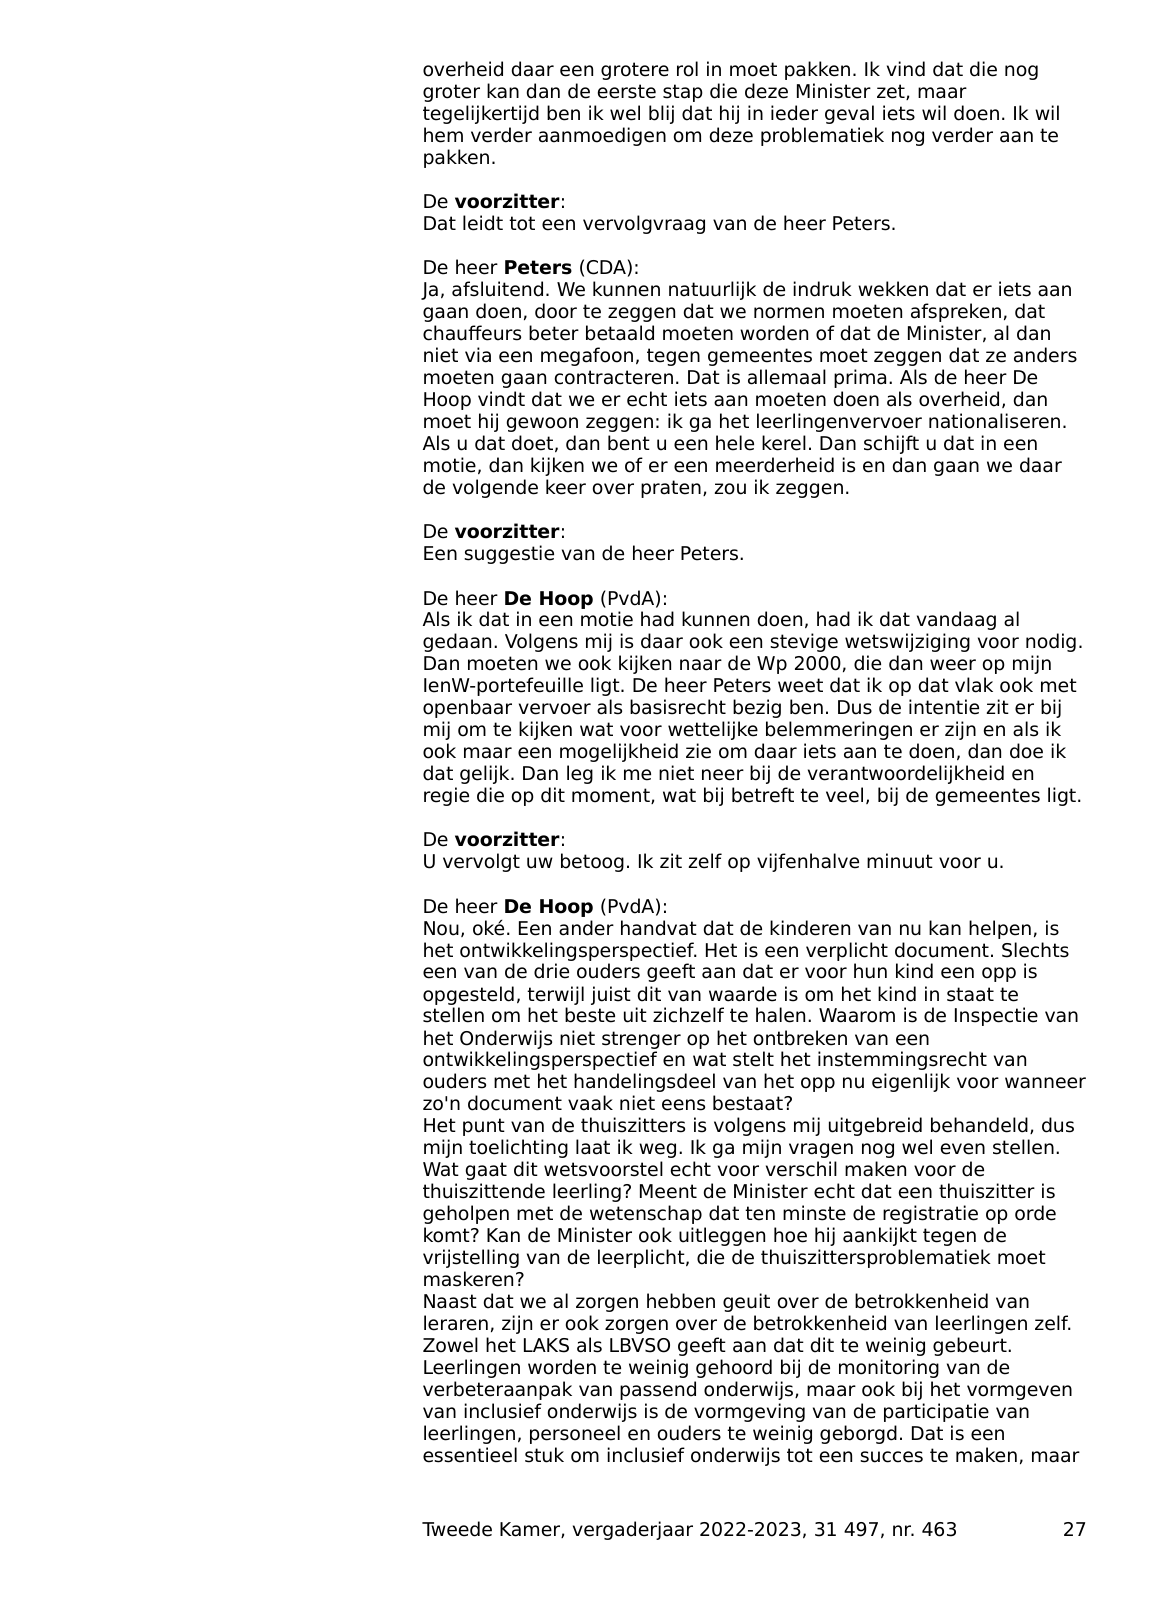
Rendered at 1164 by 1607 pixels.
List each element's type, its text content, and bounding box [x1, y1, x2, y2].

text Dat leidt tot een vervolgvraag van de heer Peters. [422, 213, 1087, 235]
text overheid daar een grotere rol in moet pakken. Ik vind dat die nog groter kan dan de eerste stap die deze Minister zet, maar tegelijkertijd ben ik wel blij dat hij in ieder geval iets wil doen. Ik wil hem verder aanmoedigen om deze problematiek nog verder aan te pakken. [422, 59, 1087, 169]
text De voorzitter: [422, 191, 1087, 213]
text De heer De Hoop (PvdA): [422, 587, 1087, 609]
text De heer De Hoop (PvdA): [422, 896, 1087, 917]
text U vervolgt uw betoog. Ik zit zelf op vijfenhalve minuut voor u. [422, 851, 1087, 873]
text Een suggestie van de heer Peters. [422, 543, 1087, 565]
text De heer Peters (CDA): [422, 257, 1087, 279]
text De voorzitter: [422, 521, 1087, 543]
text Naast dat we al zorgen hebben geuit over de betrokkenheid van leraren, zijn er ook zorgen over de betrokkenheid van leerlingen zelf. Zowel het LAKS als LBVSO geeft aan dat dit te weinig gebeurt. Leerlingen worden te weinig gehoord bij de monitoring van de verbeteraanpak van passend onderwijs, maar ook bij het vormgeven van inclusief onderwijs is de vormgeving van de participatie van leerlingen, personeel en ouders te weinig geborgd. Dat is een essentieel stuk om inclusief onderwijs tot een succes te maken, maar [422, 1291, 1087, 1467]
text Nou, oké. Een ander handvat dat de kinderen van nu kan helpen, is het ontwikkelingsperspectief. Het is een verplicht document. Slechts een van de drie ouders geeft aan dat er voor hun kind een opp is opgesteld, terwijl juist dit van waarde is om het kind in staat te stellen om het beste uit zichzelf te halen. Waarom is de Inspectie van het Onderwijs niet strenger op het ontbreken van een ontwikkelingsperspectief en wat stelt het instemmingsrecht van ouders met het handelingsdeel van het opp nu eigenlijk voor wanneer zo'n document vaak niet eens bestaat? [422, 917, 1087, 1115]
text Als ik dat in een motie had kunnen doen, had ik dat vandaag al gedaan. Volgens mij is daar ook een stevige wetswijziging voor nodig. Dan moeten we ook kijken naar de Wp 2000, die dan weer op mijn IenW-portefeuille ligt. De heer Peters weet dat ik op dat vlak ook met openbaar vervoer als basisrecht bezig ben. Dus de intentie zit er bij mij om te kijken wat voor wettelijke belemmeringen er zijn en als ik ook maar een mogelijkheid zie om daar iets aan te doen, dan doe ik dat gelijk. Dan leg ik me niet neer bij de verantwoordelijkheid en regie die op dit moment, wat bij betreft te veel, bij de gemeentes ligt. [422, 609, 1087, 807]
text Het punt van de thuiszitters is volgens mij uitgebreid behandeld, dus mijn toelichting laat ik weg. Ik ga mijn vragen nog wel even stellen. Wat gaat dit wetsvoorstel echt voor verschil maken voor de thuiszittende leerling? Meent de Minister echt dat een thuiszitter is geholpen met de wetenschap dat ten minste de registratie op orde komt? Kan de Minister ook uitleggen hoe hij aankijkt tegen de vrijstelling van de leerplicht, die de thuiszittersproblematiek moet maskeren? [422, 1115, 1087, 1291]
text Ja, afsluitend. We kunnen natuurlijk de indruk wekken dat er iets aan gaan doen, door te zeggen dat we normen moeten afspreken, dat chauffeurs beter betaald moeten worden of dat de Minister, al dan niet via een megafoon, tegen gemeentes moet zeggen dat ze anders moeten gaan contracteren. Dat is allemaal prima. Als de heer De Hoop vindt dat we er echt iets aan moeten doen als overheid, dan moet hij gewoon zeggen: ik ga het leerlingenvervoer nationaliseren. Als u dat doet, dan bent u een hele kerel. Dan schijft u dat in een motie, dan kijken we of er een meerderheid is en dan gaan we daar de volgende keer over praten, zou ik zeggen. [422, 279, 1087, 499]
text De voorzitter: [422, 829, 1087, 851]
